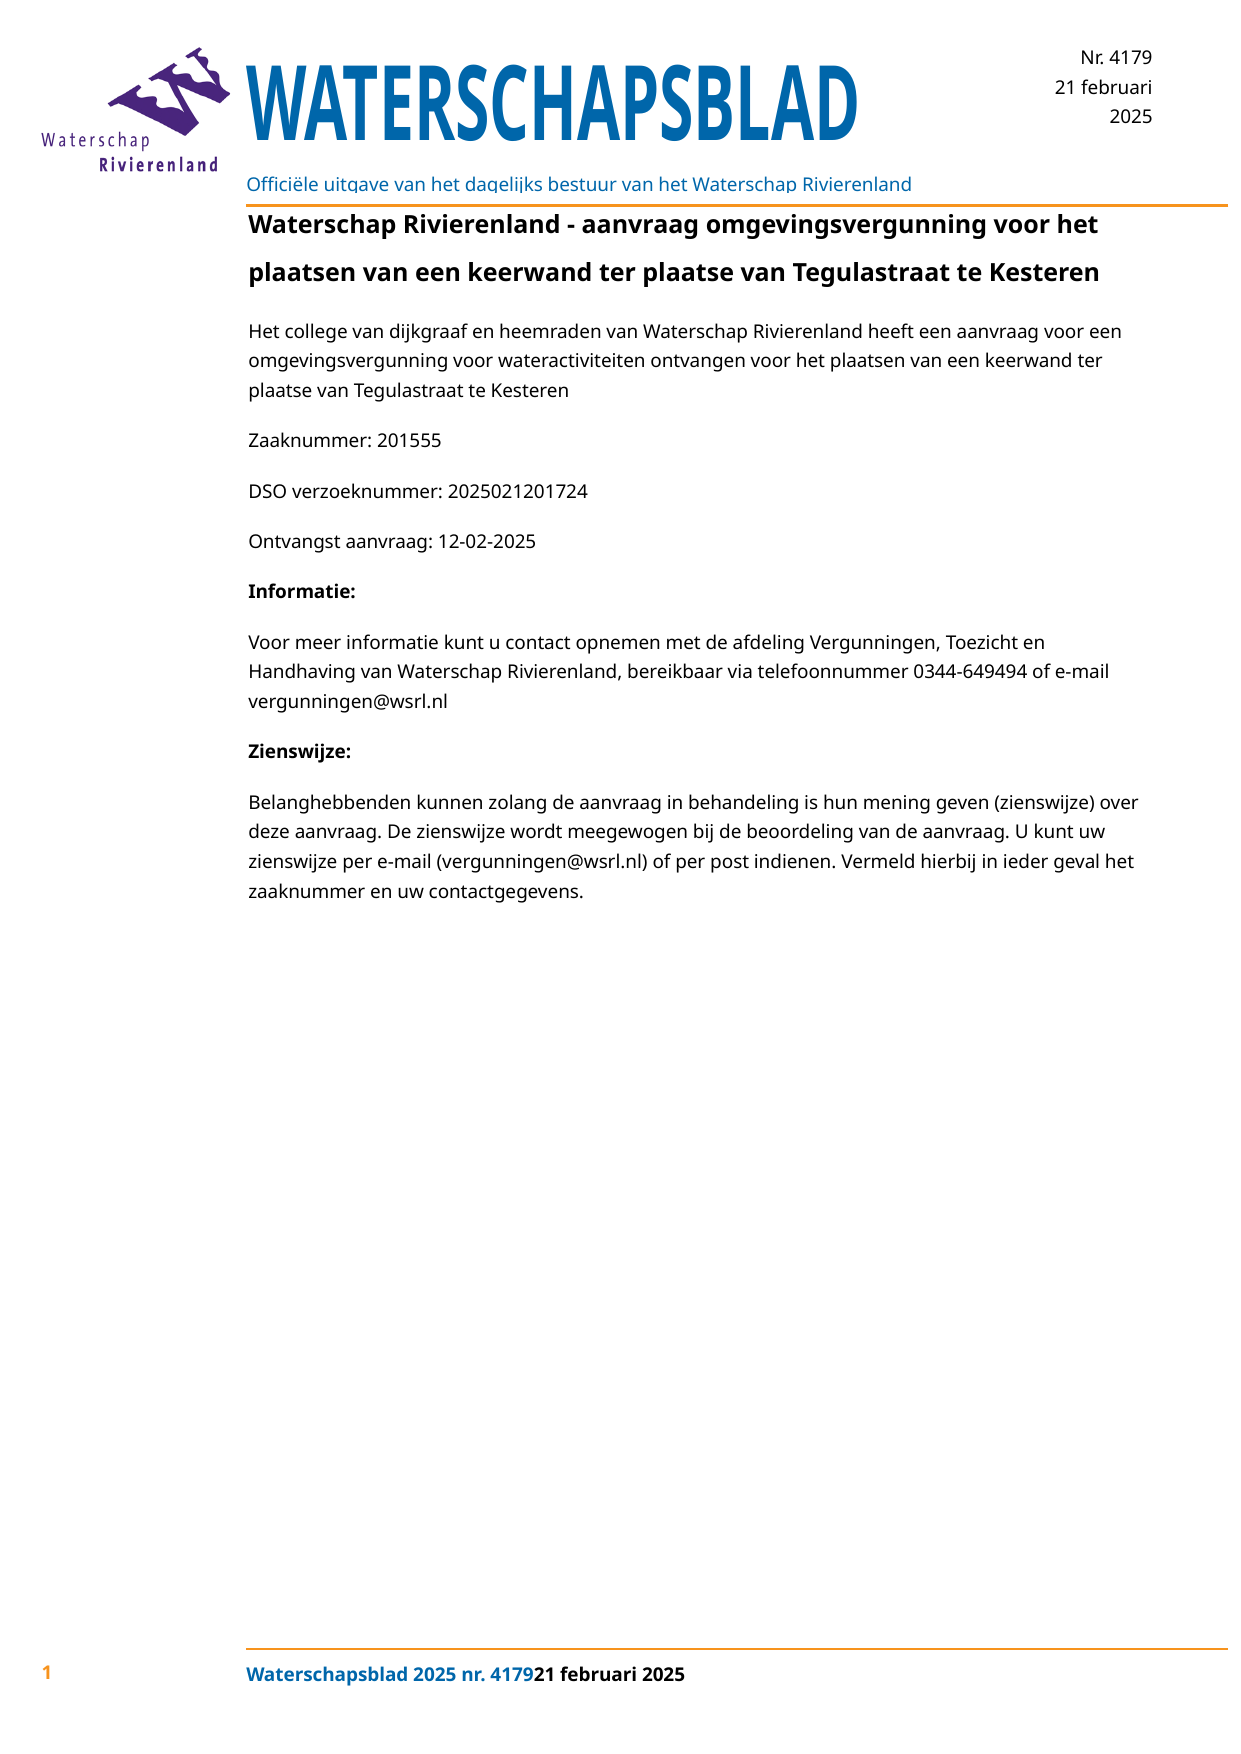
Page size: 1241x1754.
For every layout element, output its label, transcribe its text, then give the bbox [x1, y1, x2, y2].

text DSO verzoeknummer: 2025021201724 [248, 478, 1152, 504]
text Zienswijze: [248, 739, 1152, 764]
text Voor meer informatie kunt u contact opnemen met de afdeling Vergunningen, Toezicht en Handhaving van Waterschap Rivierenland, bereikbaar via telefoonnummer 0344-649494 of e-mail vergunningen@wsrl.nl [248, 629, 1152, 714]
text Ontvangst aanvraag: 12-02-2025 [248, 528, 1152, 554]
text Het college van dijkgraaf en heemraden van Waterschap Rivierenland heeft een aanvraag voor een omgevingsvergunning voor wateractiviteiten ontvangen voor het plaatsen van een keerwand ter plaatse van Tegulastraat te Kesteren [248, 318, 1152, 403]
text Belanghebbenden kunnen zolang de aanvraag in behandeling is hun mening geven (zienswijze) over deze aanvraag. De zienswijze wordt meegewogen bij de beoordeling van de aanvraag. U kunt uw zienswijze per e-mail (vergunningen@wsrl.nl) of per post indienen. Vermeld hierbij in ieder geval het zaaknummer en uw contactgegevens. [248, 789, 1152, 904]
text Zaaknummer: 201555 [248, 427, 1152, 453]
text Waterschap Rivierenland - aanvraag omgevingsvergunning voor het plaatsen van een keerwand ter plaatse van Tegulastraat te Kesteren [248, 207, 1152, 288]
text Informatie: [248, 579, 1152, 604]
picture [41, 47, 231, 172]
